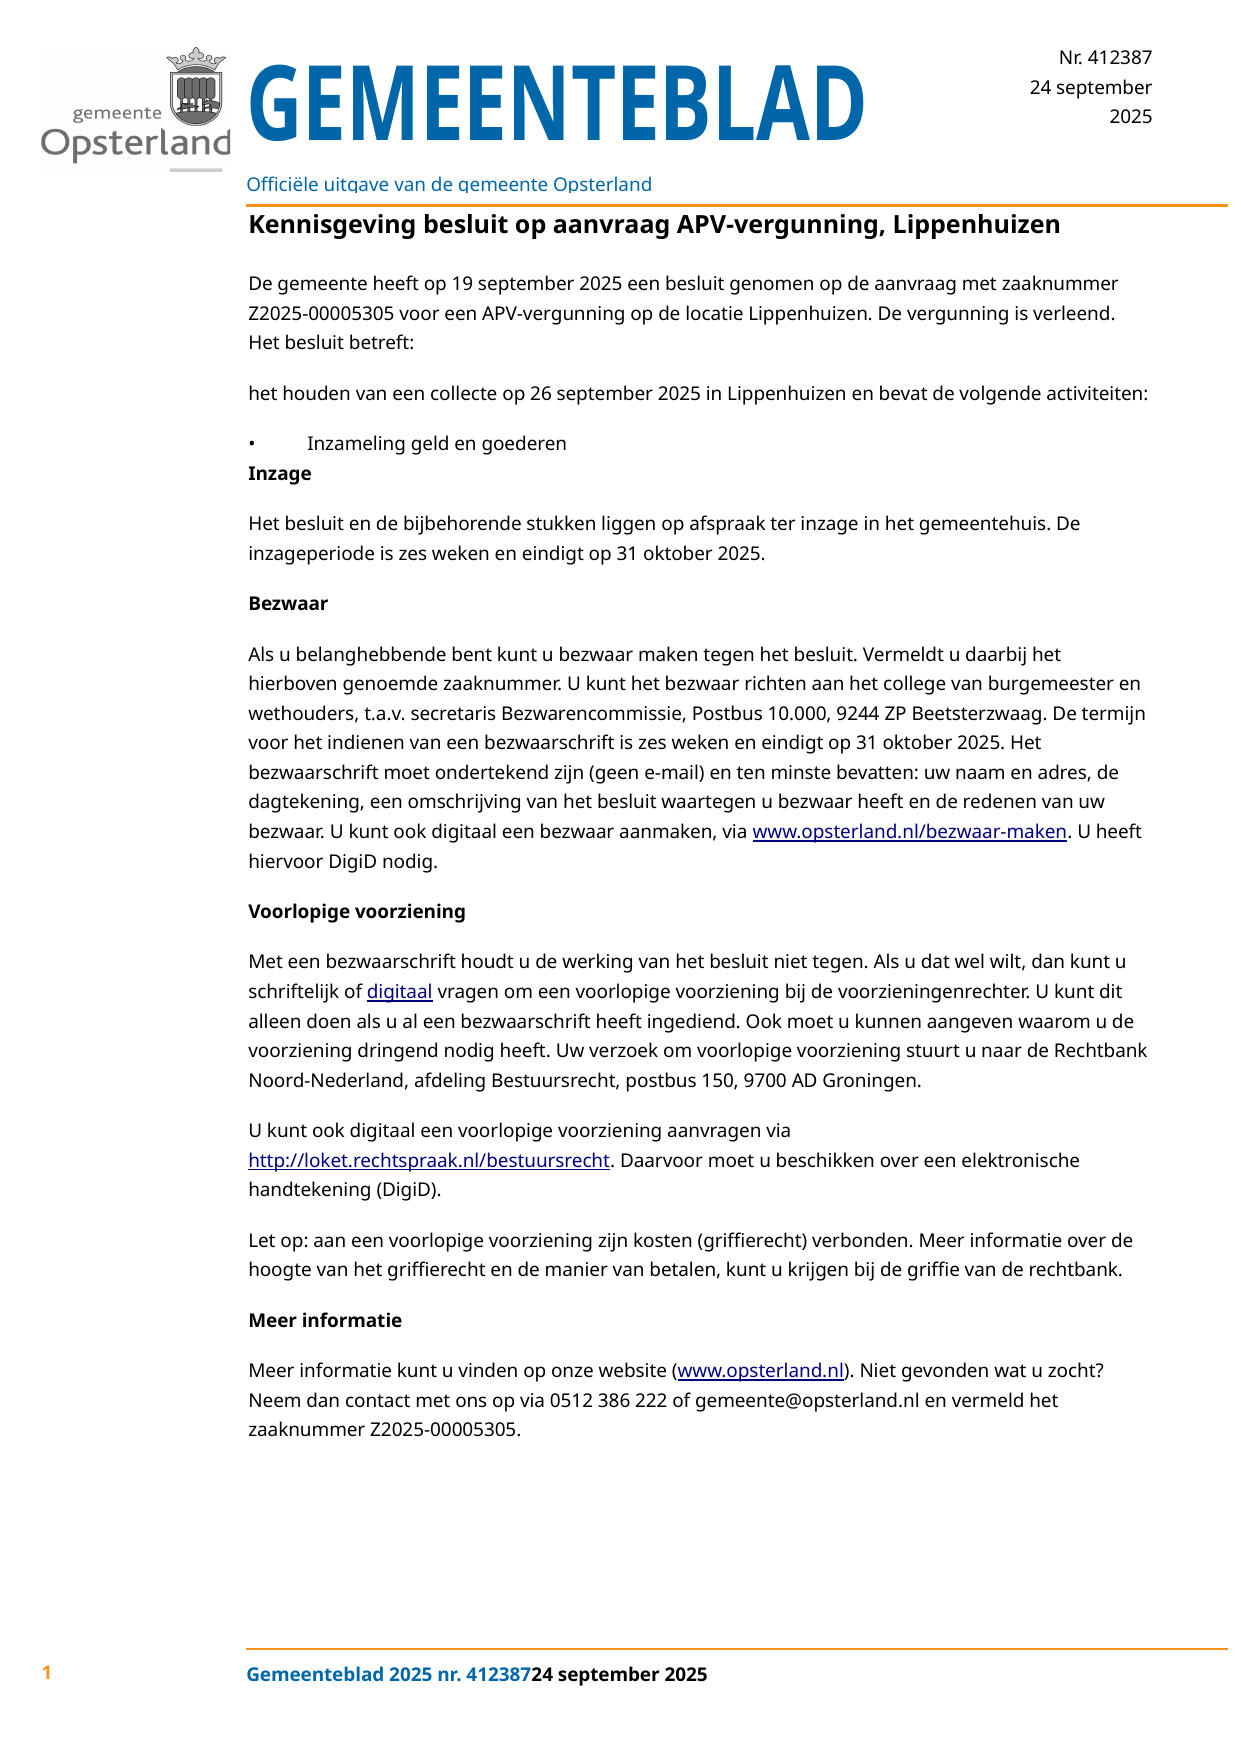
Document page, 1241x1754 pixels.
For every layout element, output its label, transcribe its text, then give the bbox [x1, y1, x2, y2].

text het houden van een collecte op 26 september 2025 in Lippenhuizen en bevat de volgende activiteiten: [248, 380, 1152, 406]
text U kunt ook digitaal een voorlopige voorziening aanvragen via http://loket.rechtspraak.nl/bestuursrecht. Daarvoor moet u beschikken over een elektronische handtekening (DigiD). [248, 1117, 1152, 1202]
text Inzage [248, 460, 1152, 486]
text Het besluit en de bijbehorende stukken liggen op afspraak ter inzage in het gemeentehuis. De inzageperiode is zes weken en eindigt op 31 oktober 2025. [248, 510, 1152, 566]
text Bezwaar [248, 590, 1152, 616]
list Inzameling geld en goederen [248, 430, 1152, 456]
picture [41, 47, 231, 172]
text Met een bezwaarschrift houdt u de werking van het besluit niet tegen. Als u dat wel wilt, dan kunt u schriftelijk of digitaal vragen om een voorlopige voorziening bij de voorzieningenrechter. U kunt dit alleen doen als u al een bezwaarschrift heeft ingediend. Ook moet u kunnen aangeven waarom u de voorziening dringend nodig heeft. Uw verzoek om voorlopige voorziening stuurt u naar de Rechtbank Noord-Nederland, afdeling Bestuursrecht, postbus 150, 9700 AD Groningen. [248, 949, 1152, 1093]
text Meer informatie [248, 1307, 1152, 1333]
text Kennisgeving besluit op aanvraag APV-vergunning, Lippenhuizen [248, 207, 1152, 241]
text Als u belanghebbende bent kunt u bezwaar maken tegen het besluit. Vermeldt u daarbij het hierboven genoemde zaaknummer. U kunt het bezwaar richten aan het college van burgemeester en wethouders, t.a.v. secretaris Bezwarencommissie, Postbus 10.000, 9244 ZP Beetsterzwaag. De termijn voor het indienen van een bezwaarschrift is zes weken en eindigt op 31 oktober 2025. Het bezwaarschrift moet ondertekend zijn (geen e-mail) en ten minste bevatten: uw naam en adres, de dagtekening, een omschrijving van het besluit waartegen u bezwaar heeft en de redenen van uw bezwaar. U kunt ook digitaal een bezwaar aanmaken, via www.opsterland.nl/bezwaar-maken. U heeft hiervoor DigiD nodig. [248, 641, 1152, 873]
text Meer informatie kunt u vinden op onze website (www.opsterland.nl). Niet gevonden wat u zocht? Neem dan contact met ons op via 0512 386 222 of gemeente@opsterland.nl en vermeld het zaaknummer Z2025-00005305. [248, 1357, 1152, 1442]
text Let op: aan een voorlopige voorziening zijn kosten (griffierecht) verbonden. Meer informatie over de hoogte van het griffierecht en de manier van betalen, kunt u krijgen bij de griffie van de rechtbank. [248, 1227, 1152, 1282]
text Voorlopige voorziening [248, 898, 1152, 924]
text De gemeente heeft op 19 september 2025 een besluit genomen op de aanvraag met zaaknummer Z2025-00005305 voor een APV-vergunning op de locatie Lippenhuizen. De vergunning is verleend. Het besluit betreft: [248, 270, 1152, 355]
